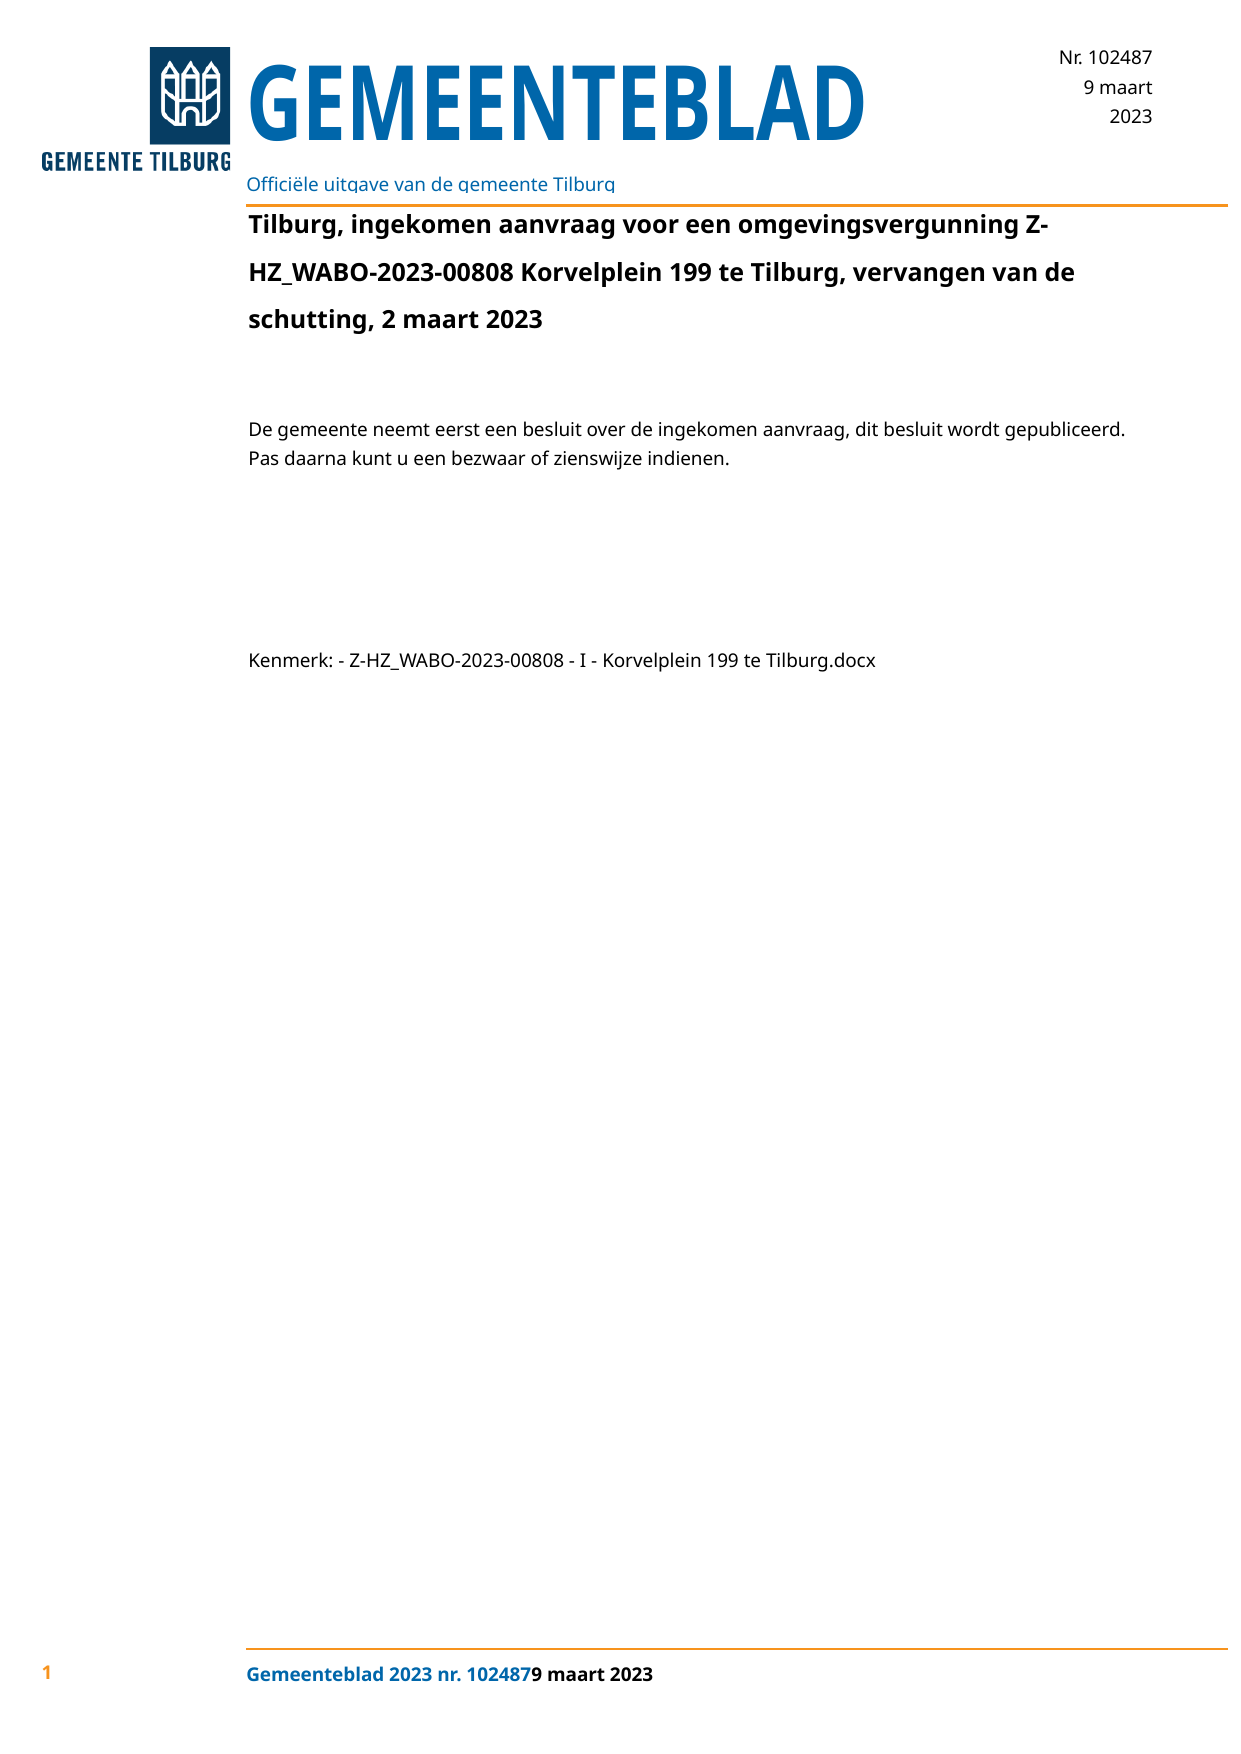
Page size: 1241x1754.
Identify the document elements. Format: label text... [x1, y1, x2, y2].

text Kenmerk: - Z-HZ_WABO-2023-00808 - I - Korvelplein 199 te Tilburg.docx [248, 647, 1152, 673]
text De gemeente neemt eerst een besluit over de ingekomen aanvraag, dit besluit wordt gepubliceerd. Pas daarna kunt u een bezwaar of zienswijze indienen. [248, 416, 1152, 471]
picture [41, 47, 231, 172]
text Tilburg, ingekomen aanvraag voor een omgevingsvergunning Z-HZ_WABO-2023-00808 Korvelplein 199 te Tilburg, vervangen van de schutting, 2 maart 2023 [248, 207, 1152, 336]
